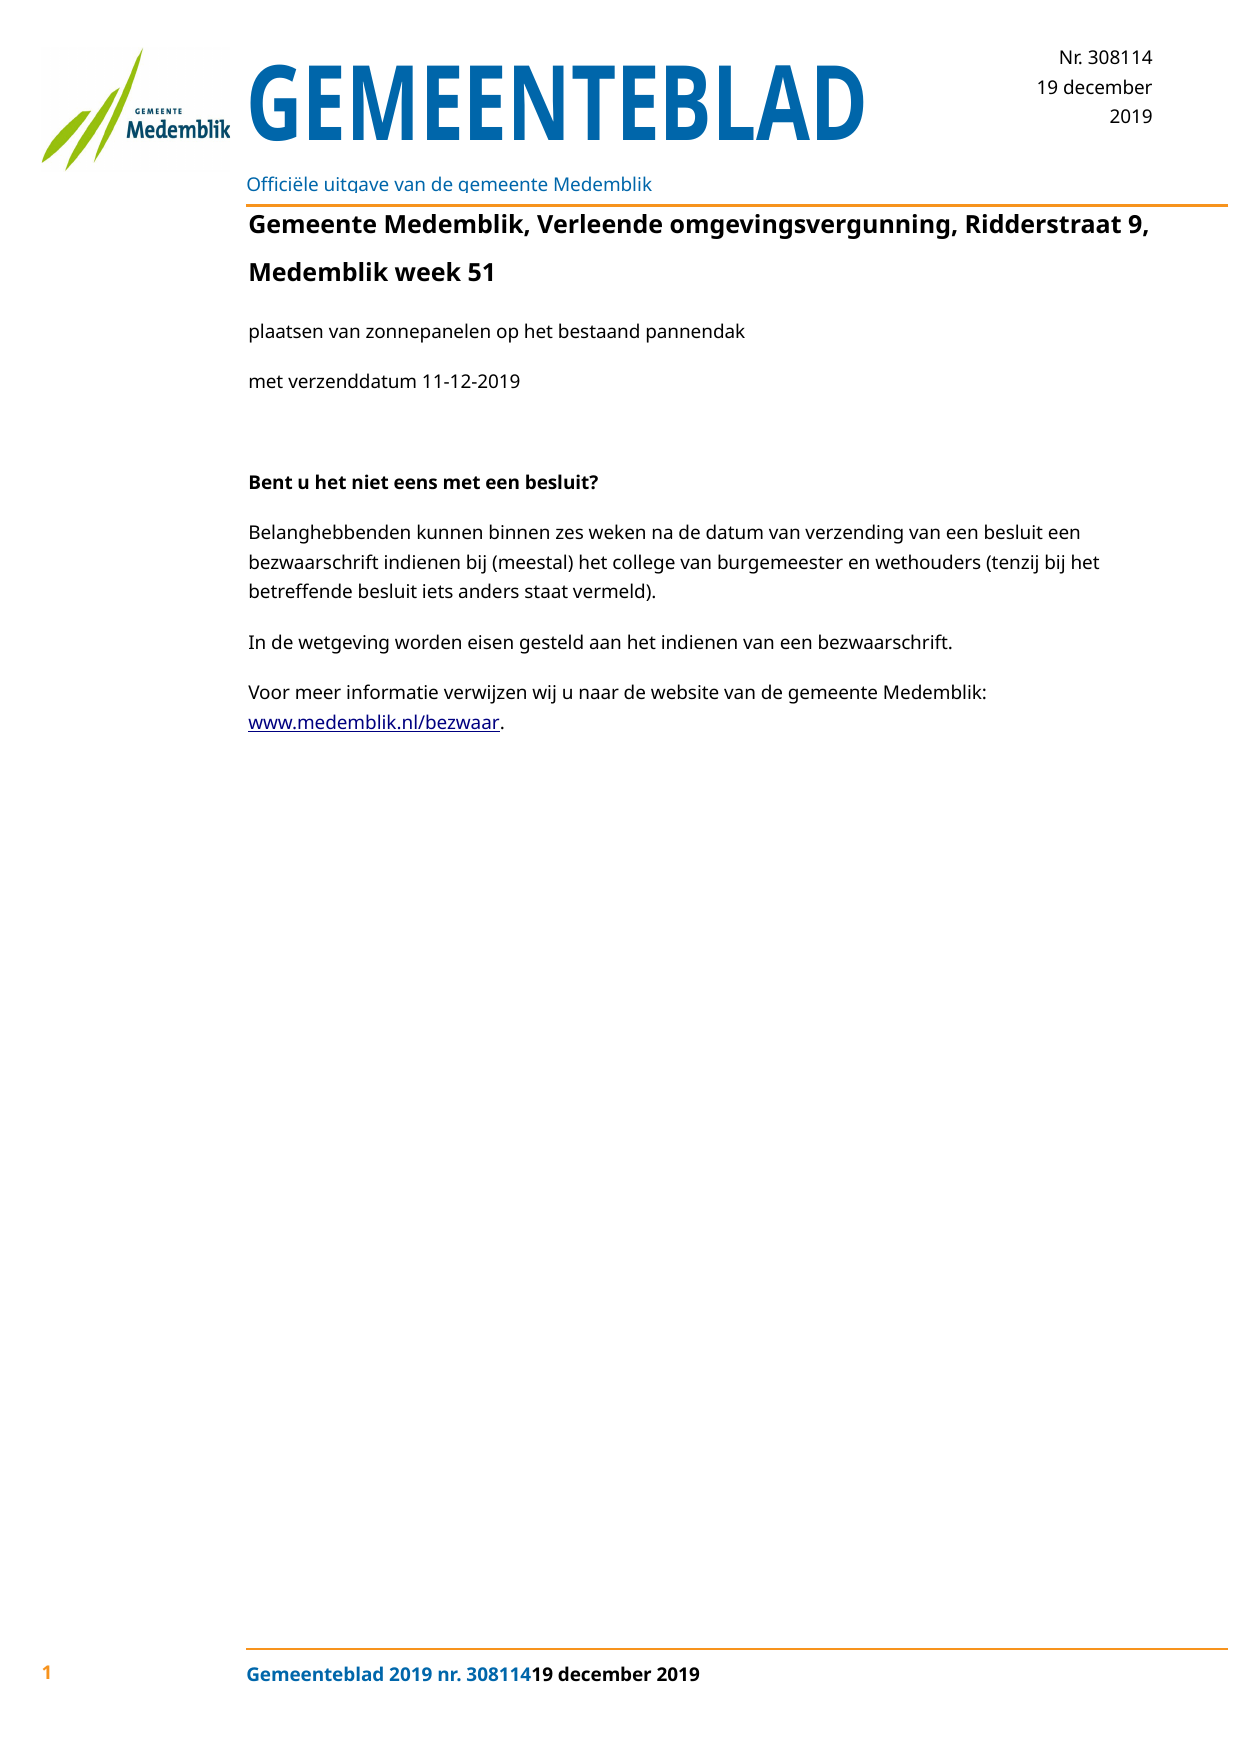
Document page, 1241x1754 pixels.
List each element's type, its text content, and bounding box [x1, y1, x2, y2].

text Gemeente Medemblik, Verleende omgevingsvergunning, Ridderstraat 9, Medemblik week 51 [248, 207, 1152, 288]
text plaatsen van zonnepanelen op het bestaand pannendak [248, 318, 1152, 344]
picture [41, 47, 231, 172]
text Belanghebbenden kunnen binnen zes weken na de datum van verzending van een besluit een bezwaarschrift indienen bij (meestal) het college van burgemeester en wethouders (tenzij bij het betreffende besluit iets anders staat vermeld). [248, 519, 1152, 604]
text met verzenddatum 11-12-2019 [248, 368, 1152, 394]
text In de wetgeving worden eisen gesteld aan het indienen van een bezwaarschrift. [248, 629, 1152, 655]
text Bent u het niet eens met een besluit? [248, 469, 1152, 495]
text Voor meer informatie verwijzen wij u naar de website van de gemeente Medemblik: www.medemblik.nl/bezwaar. [248, 679, 1152, 735]
